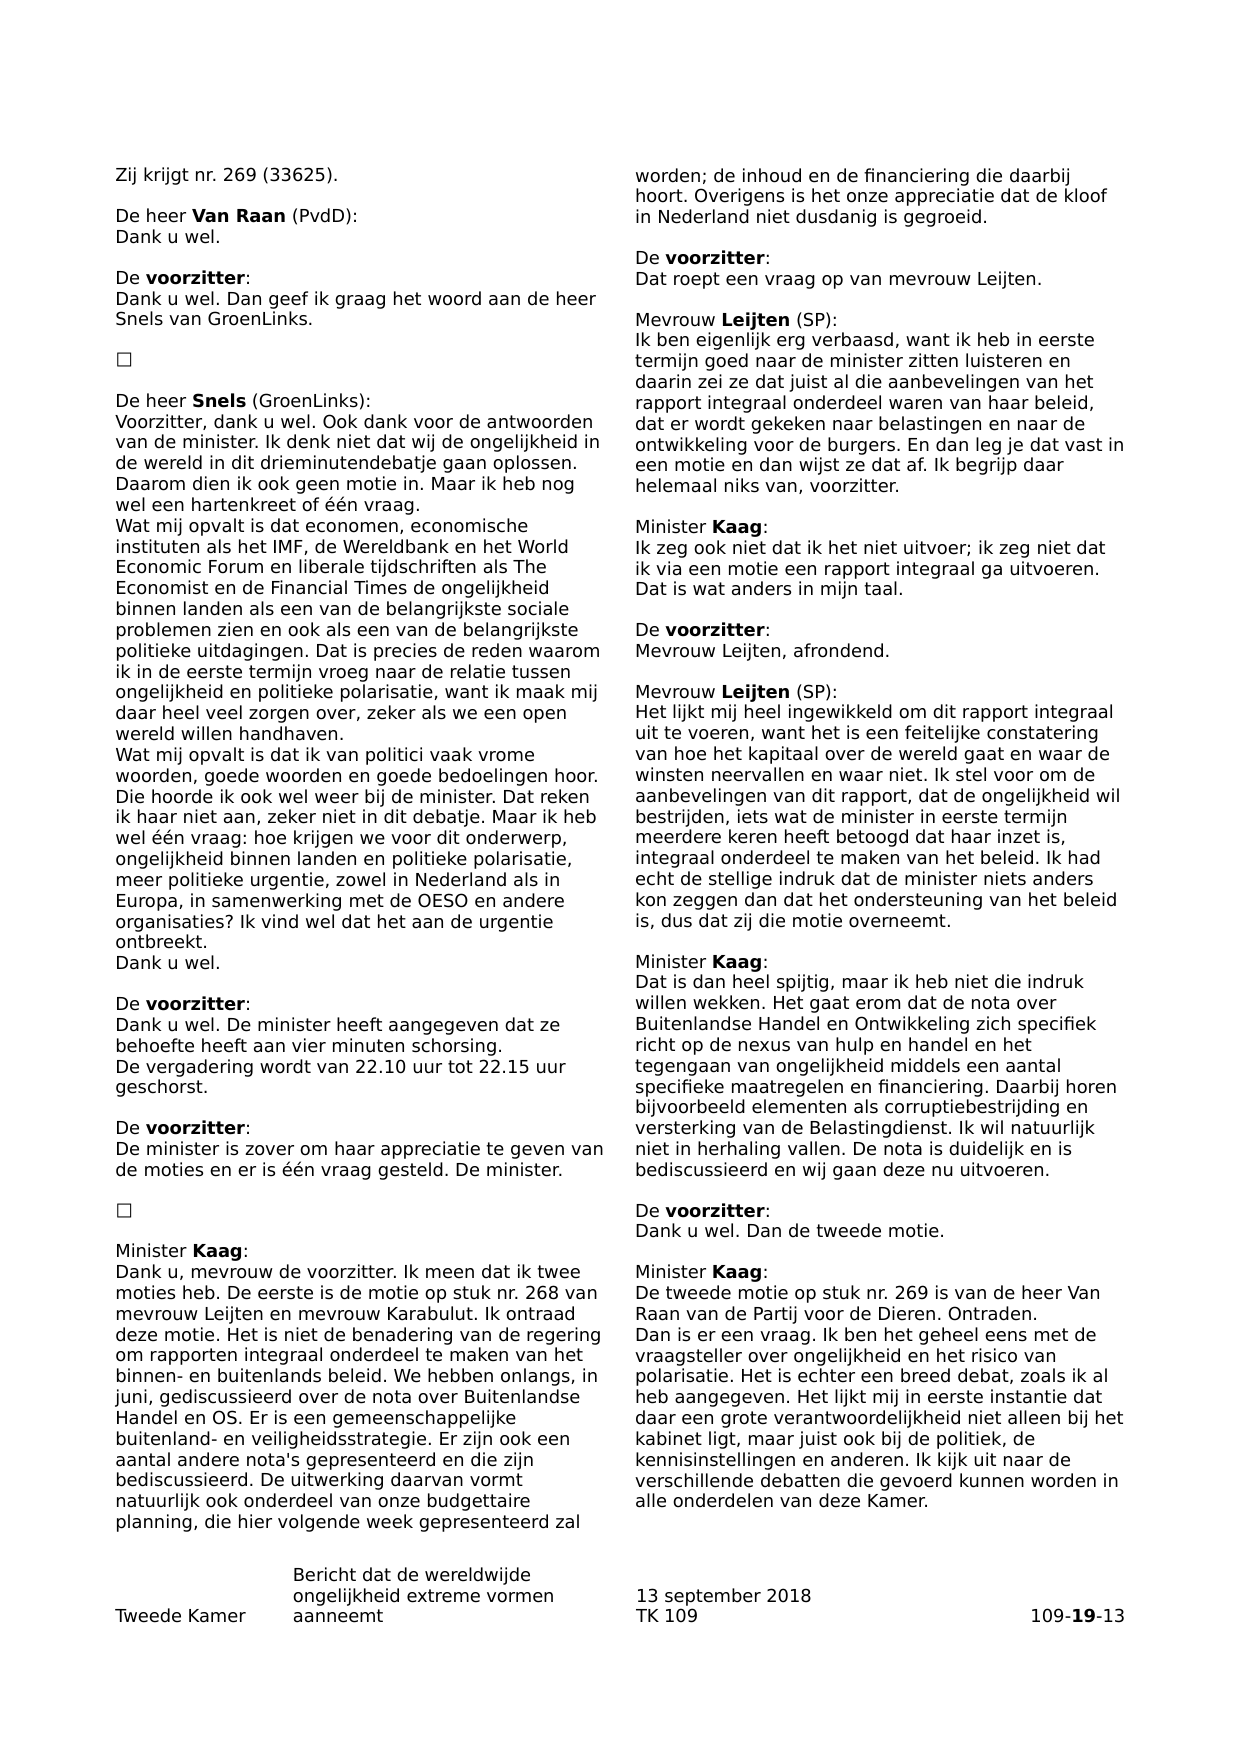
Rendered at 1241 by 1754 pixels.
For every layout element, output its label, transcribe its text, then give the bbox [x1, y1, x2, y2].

text De voorzitter: [115, 994, 605, 1015]
text Dat is dan heel spijtig, maar ik heb niet die indruk willen wekken. Het gaat erom dat de nota over Buitenlandse Handel en Ontwikkeling zich specifiek richt op de nexus van hulp en handel en het tegengaan van ongelijkheid middels een aantal specifieke maatregelen en financiering. Daarbij horen bijvoorbeeld elementen als corruptiebestrijding en versterking van de Belastingdienst. Ik wil natuurlijk niet in herhaling vallen. De nota is duidelijk en is bediscussieerd en wij gaan deze nu uitvoeren. [635, 972, 1125, 1181]
text Dat roept een vraag op van mevrouw Leijten. [635, 268, 1125, 289]
text Wat mij opvalt is dat economen, economische instituten als het IMF, de Wereldbank en het World Economic Forum en liberale tijdschriften als The Economist en de Financial Times de ongelijkheid binnen landen als een van de belangrijkste sociale problemen zien en ook als een van de belangrijkste politieke uitdagingen. Dat is precies de reden waarom ik in de eerste termijn vroeg naar de relatie tussen ongelijkheid en politieke polarisatie, want ik maak mij daar heel veel zorgen over, zeker als we een open wereld willen handhaven. [115, 516, 605, 745]
text Dan is er een vraag. Ik ben het geheel eens met de vraagsteller over ongelijkheid en het risico van polarisatie. Het is echter een breed debat, zoals ik al heb aangegeven. Het lijkt mij in eerste instantie dat daar een grote verantwoordelijkheid niet alleen bij het kabinet ligt, maar juist ook bij de politiek, de kennisinstellingen en anderen. Ik kijk uit naar de verschillende debatten die gevoerd kunnen worden in alle onderdelen van deze Kamer. [635, 1324, 1125, 1512]
text Minister Kaag: [635, 951, 1125, 972]
text De minister is zover om haar appreciatie te geven van de moties en er is één vraag gesteld. De minister. [115, 1139, 605, 1180]
text De voorzitter: [115, 268, 605, 288]
text Wat mij opvalt is dat ik van politici vaak vrome woorden, goede woorden en goede bedoelingen hoor. Die hoorde ik ook wel weer bij de minister. Dat reken ik haar niet aan, zeker niet in dit debatje. Maar ik heb wel één vraag: hoe krijgen we voor dit onderwerp, ongelijkheid binnen landen en politieke polarisatie, meer politieke urgentie, zowel in Nederland als in Europa, in samenwerking met de OESO en andere organisaties? Ik vind wel dat het aan de urgentie ontbreekt. [115, 745, 605, 953]
text Mevrouw Leijten, afrondend. [635, 641, 1125, 662]
text Dank u wel. Dan de tweede motie. [635, 1221, 1125, 1242]
text De voorzitter: [635, 248, 1125, 268]
text De voorzitter: [635, 620, 1125, 641]
text Het lijkt mij heel ingewikkeld om dit rapport integraal uit te voeren, want het is een feitelijke constatering van hoe het kapitaal over de wereld gaat en waar de winsten neervallen en waar niet. Ik stel voor om de aanbevelingen van dit rapport, dat de ongelijkheid wil bestrijden, iets wat de minister in eerste termijn meerdere keren heeft betoogd dat haar inzet is, integraal onderdeel te maken van het beleid. Ik had echt de stellige indruk dat de minister niets anders kon zeggen dan dat het ondersteuning van het beleid is, dus dat zij die motie overneemt. [635, 702, 1125, 931]
text Minister Kaag: [115, 1241, 605, 1262]
text Zij krijgt nr. 269 (33625). [115, 165, 605, 186]
text De heer Van Raan (PvdD): [115, 206, 605, 227]
text Dank u wel. [115, 953, 605, 974]
text Mevrouw Leijten (SP): [635, 309, 1125, 330]
text Dank u wel. Dan geef ik graag het woord aan de heer Snels van GroenLinks. [115, 288, 605, 330]
text Dank u, mevrouw de voorzitter. Ik meen dat ik twee moties heb. De eerste is de motie op stuk nr. 268 van mevrouw Leijten en mevrouw Karabulut. Ik ontraad deze motie. Het is niet de benadering van de regering om rapporten integraal onderdeel te maken van het binnen- en buitenlands beleid. We hebben onlangs, in juni, gediscussieerd over de nota over Buitenlandse Handel en OS. Er is een gemeenschappelijke buitenland- en veiligheidsstrategie. Er zijn ook een aantal andere nota's gepresenteerd en die zijn bediscussieerd. De uitwerking daarvan vormt natuurlijk ook onderdeel van onze budgettaire planning, die hier volgende week gepresenteerd zal [115, 1262, 605, 1533]
text ⬜ [115, 1200, 605, 1221]
text Ik zeg ook niet dat ik het niet uitvoer; ik zeg niet dat ik via een motie een rapport integraal ga uitvoeren. Dat is wat anders in mijn taal. [635, 537, 1125, 600]
text De voorzitter: [635, 1201, 1125, 1221]
text Minister Kaag: [635, 517, 1125, 537]
text De tweede motie op stuk nr. 269 is van de heer Van Raan van de Partij voor de Dieren. Ontraden. [635, 1283, 1125, 1324]
text worden; de inhoud en de financiering die daarbij hoort. Overigens is het onze appreciatie dat de kloof in Nederland niet dusdanig is gegroeid. [635, 165, 1125, 228]
text Dank u wel. [115, 227, 605, 248]
text De heer Snels (GroenLinks): [115, 391, 605, 411]
text Dank u wel. De minister heeft aangegeven dat ze behoefte heeft aan vier minuten schorsing. [115, 1015, 605, 1056]
text De voorzitter: [115, 1118, 605, 1139]
text Mevrouw Leijten (SP): [635, 682, 1125, 702]
text De vergadering wordt van 22.10 uur tot 22.15 uur geschorst. [115, 1056, 605, 1098]
text Voorzitter, dank u wel. Ook dank voor de antwoorden van de minister. Ik denk niet dat wij de ongelijkheid in de wereld in dit drieminutendebatje gaan oplossen. Daarom dien ik ook geen motie in. Maar ik heb nog wel een hartenkreet of één vraag. [115, 411, 605, 516]
text Ik ben eigenlijk erg verbaasd, want ik heb in eerste termijn goed naar de minister zitten luisteren en daarin zei ze dat juist al die aanbevelingen van het rapport integraal onderdeel waren van haar beleid, dat er wordt gekeken naar belastingen en naar de ontwikkeling voor de burgers. En dan leg je dat vast in een motie en dan wijst ze dat af. Ik begrijp daar helemaal niks van, voorzitter. [635, 330, 1125, 497]
text ⬜ [115, 350, 605, 371]
text Minister Kaag: [635, 1262, 1125, 1283]
